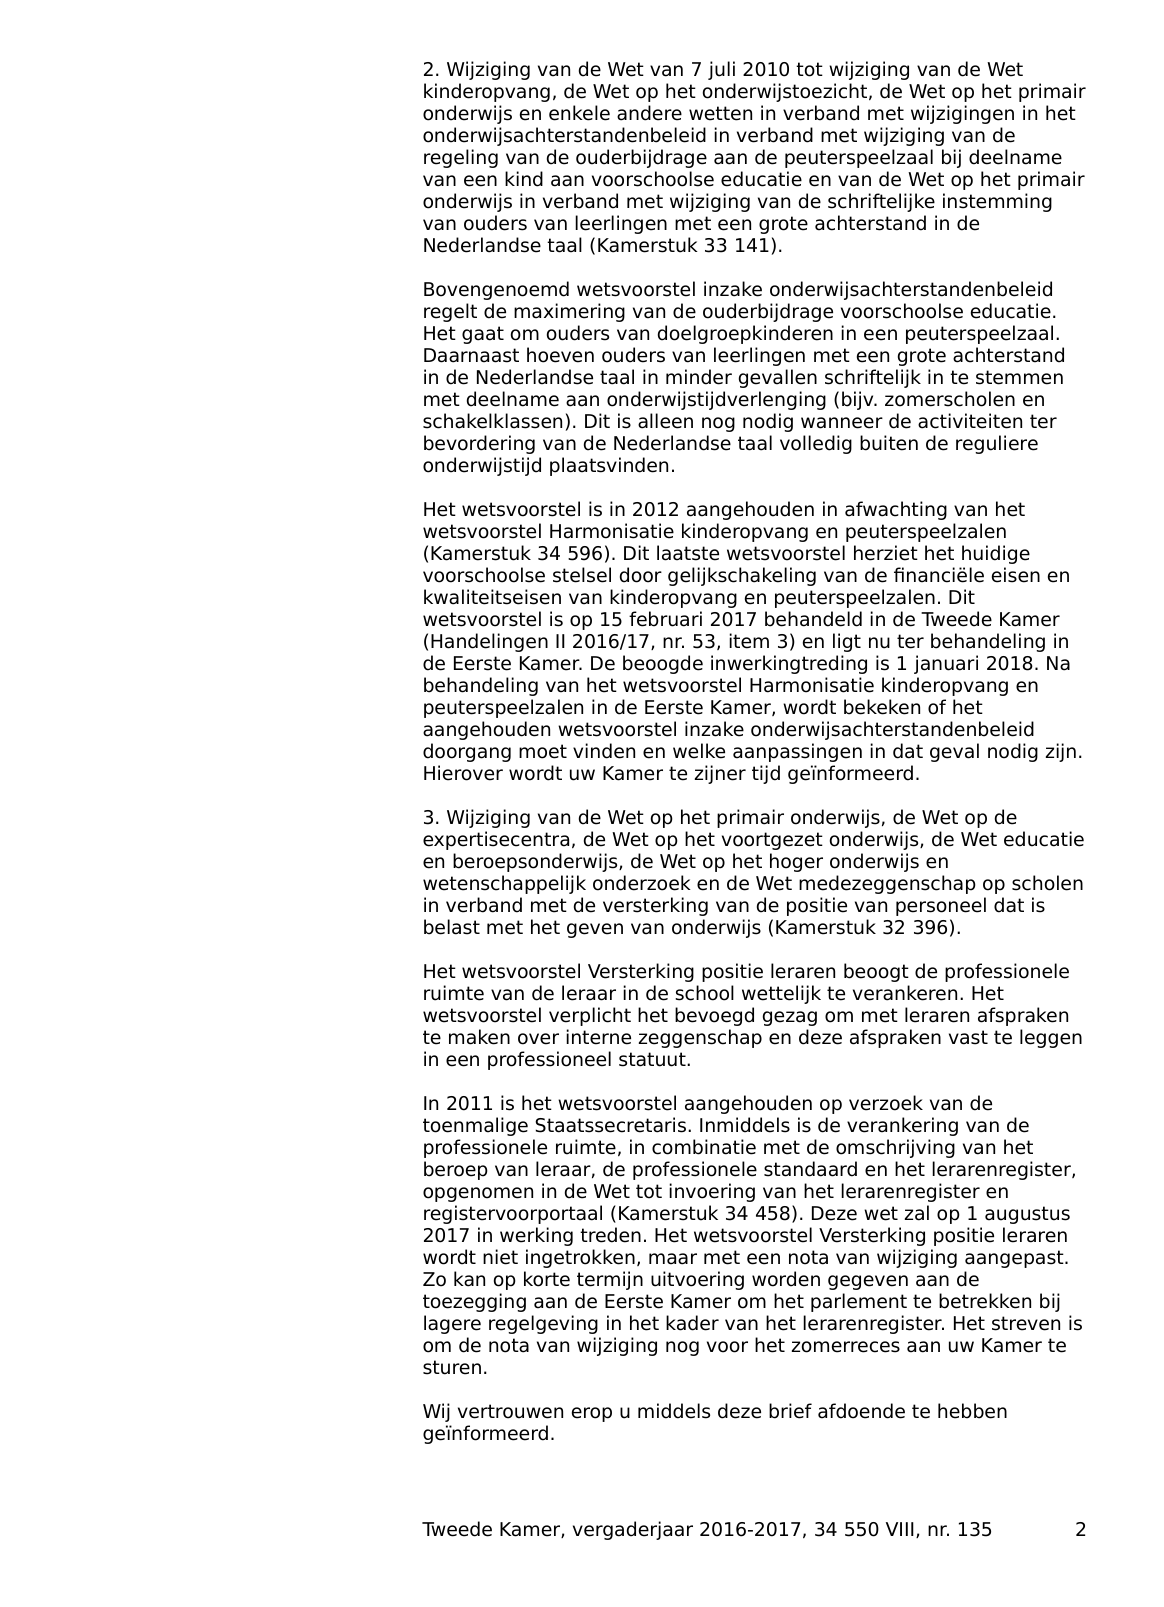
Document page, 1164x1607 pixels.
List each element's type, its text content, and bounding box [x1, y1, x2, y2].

subtitle 3. Wijziging van de Wet op het primair onderwijs, de Wet op de expertisecentra, de Wet op het voortgezet onderwijs, de Wet educatie en beroepsonderwijs, de Wet op het hoger onderwijs en wetenschappelijk onderzoek en de Wet medezeggenschap op scholen in verband met de versterking van de positie van personeel dat is belast met het geven van onderwijs (Kamerstuk 32 396). [422, 807, 1087, 939]
text Bovengenoemd wetsvoorstel inzake onderwijsachterstandenbeleid regelt de maximering van de ouderbijdrage voorschoolse educatie. Het gaat om ouders van doelgroepkinderen in een peuterspeelzaal. Daarnaast hoeven ouders van leerlingen met een grote achterstand in de Nederlandse taal in minder gevallen schriftelijk in te stemmen met deelname aan onderwijstijdverlenging (bijv. zomerscholen en schakelklassen). Dit is alleen nog nodig wanneer de activiteiten ter bevordering van de Nederlandse taal volledig buiten de reguliere onderwijstijd plaatsvinden. [422, 279, 1087, 477]
text In 2011 is het wetsvoorstel aangehouden op verzoek van de toenmalige Staatssecretaris. Inmiddels is de verankering van de professionele ruimte, in combinatie met de omschrijving van het beroep van leraar, de professionele standaard en het lerarenregister, opgenomen in de Wet tot invoering van het lerarenregister en registervoorportaal (Kamerstuk 34 458). Deze wet zal op 1 augustus 2017 in werking treden. Het wetsvoorstel Versterking positie leraren wordt niet ingetrokken, maar met een nota van wijziging aangepast. Zo kan op korte termijn uitvoering worden gegeven aan de toezegging aan de Eerste Kamer om het parlement te betrekken bij lagere regelgeving in het kader van het lerarenregister. Het streven is om de nota van wijziging nog voor het zomerreces aan uw Kamer te sturen. [422, 1093, 1087, 1379]
text Het wetsvoorstel Versterking positie leraren beoogt de professionele ruimte van de leraar in de school wettelijk te verankeren. Het wetsvoorstel verplicht het bevoegd gezag om met leraren afspraken te maken over interne zeggenschap en deze afspraken vast te leggen in een professioneel statuut. [422, 961, 1087, 1071]
text Wij vertrouwen erop u middels deze brief afdoende te hebben geïnformeerd. [422, 1401, 1087, 1445]
text Het wetsvoorstel is in 2012 aangehouden in afwachting van het wetsvoorstel Harmonisatie kinderopvang en peuterspeelzalen (Kamerstuk 34 596). Dit laatste wetsvoorstel herziet het huidige voorschoolse stelsel door gelijkschakeling van de financiële eisen en kwaliteitseisen van kinderopvang en peuterspeelzalen. Dit wetsvoorstel is op 15 februari 2017 behandeld in de Tweede Kamer (Handelingen II 2016/17, nr. 53, item 3) en ligt nu ter behandeling in de Eerste Kamer. De beoogde inwerkingtreding is 1 januari 2018. Na behandeling van het wetsvoorstel Harmonisatie kinderopvang en peuterspeelzalen in de Eerste Kamer, wordt bekeken of het aangehouden wetsvoorstel inzake onderwijsachterstandenbeleid doorgang moet vinden en welke aanpassingen in dat geval nodig zijn. Hierover wordt uw Kamer te zijner tijd geïnformeerd. [422, 499, 1087, 785]
subtitle 2. Wijziging van de Wet van 7 juli 2010 tot wijziging van de Wet kinderopvang, de Wet op het onderwijstoezicht, de Wet op het primair onderwijs en enkele andere wetten in verband met wijzigingen in het onderwijsachterstandenbeleid in verband met wijziging van de regeling van de ouderbijdrage aan de peuterspeelzaal bij deelname van een kind aan voorschoolse educatie en van de Wet op het primair onderwijs in verband met wijziging van de schriftelijke instemming van ouders van leerlingen met een grote achterstand in de Nederlandse taal (Kamerstuk 33 141). [422, 59, 1087, 257]
